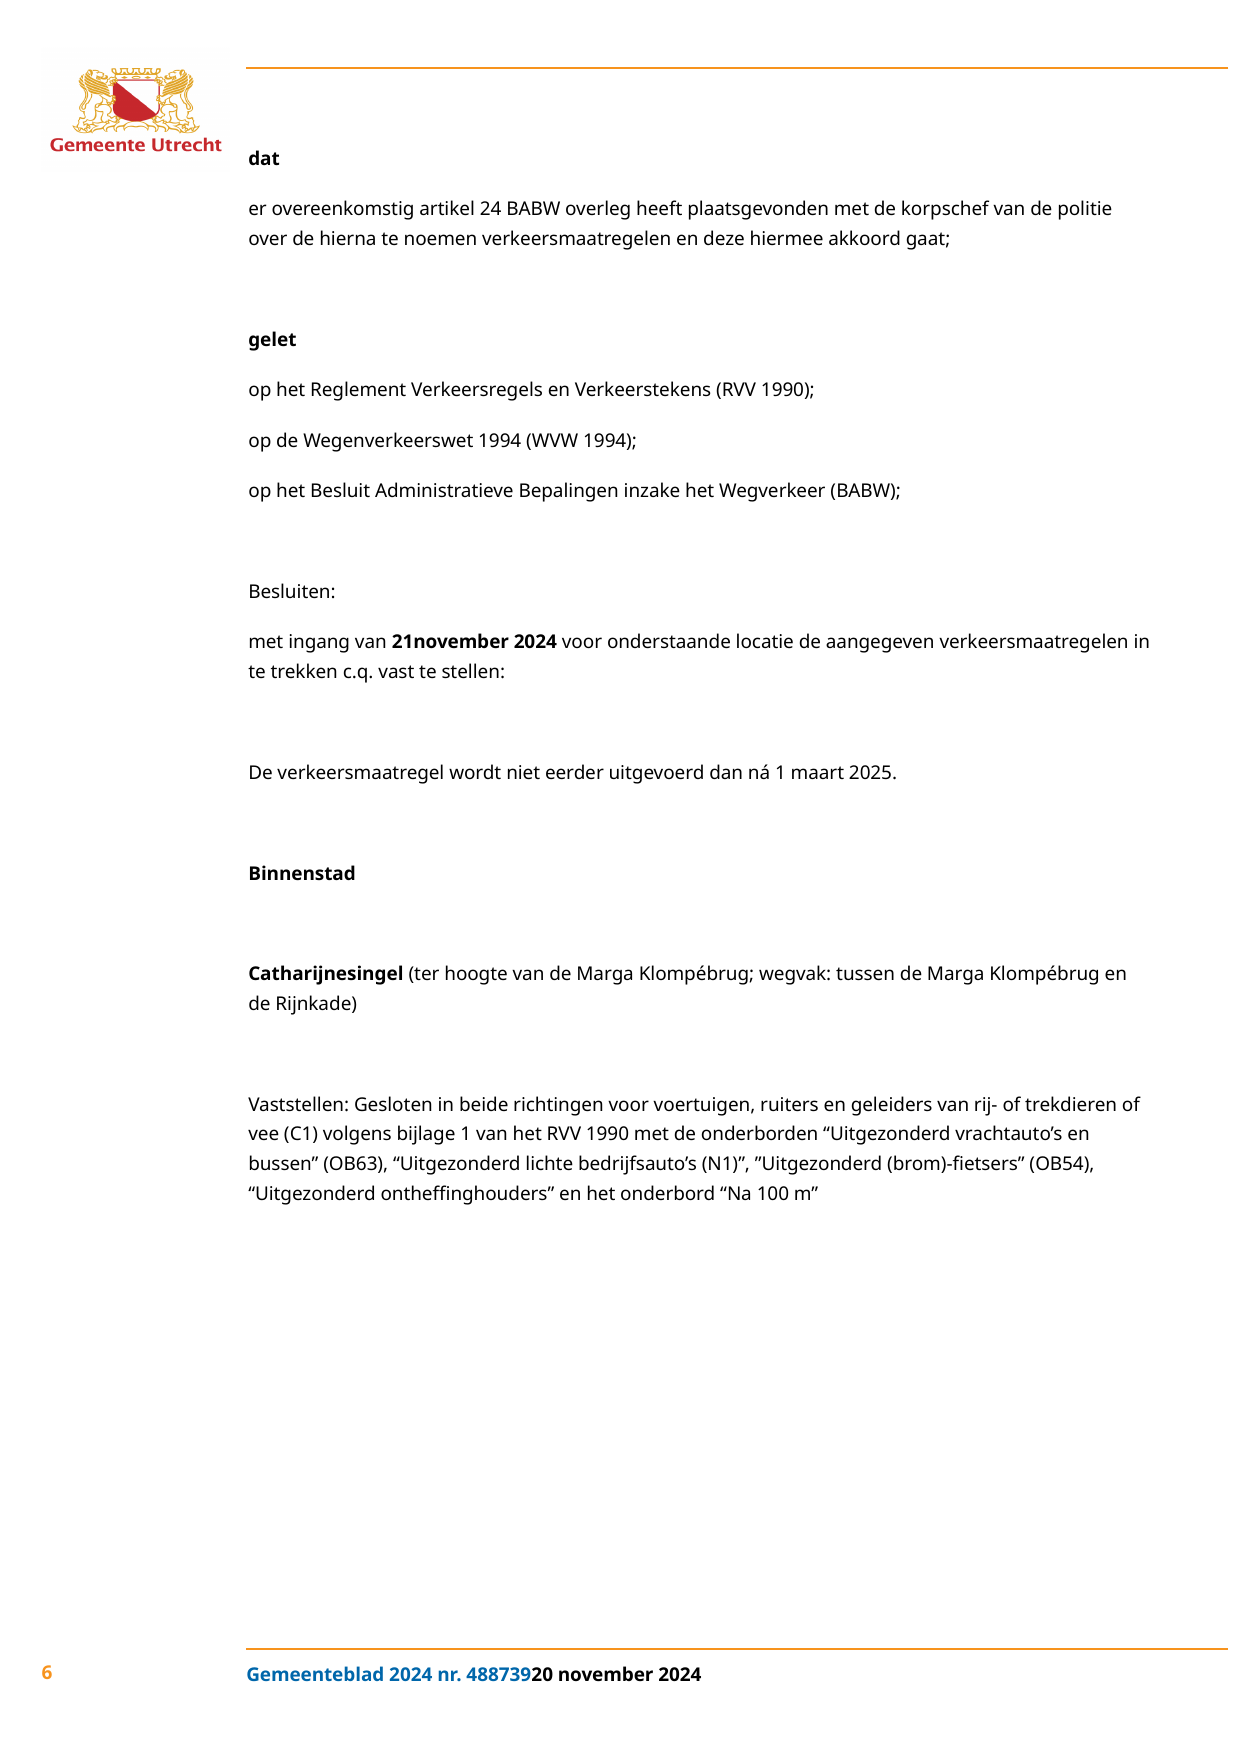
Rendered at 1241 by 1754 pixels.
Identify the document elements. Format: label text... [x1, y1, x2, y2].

text op het Besluit Administratieve Bepalingen inzake het Wegverkeer (BABW); [248, 477, 1152, 503]
text er overeenkomstig artikel 24 BABW overleg heeft plaatsgevonden met de korpschef van de politie over de hierna te noemen verkeersmaatregelen en deze hiermee akkoord gaat; [248, 196, 1152, 251]
text gelet [248, 326, 1152, 352]
text op het Reglement Verkeersregels en Verkeerstekens (RVV 1990); [248, 376, 1152, 402]
text Vaststellen: Gesloten in beide richtingen voor voertuigen, ruiters en geleiders van rij- of trekdieren of vee (C1) volgens bijlage 1 van het RVV 1990 met de onderborden “Uitgezonderd vrachtauto’s en bussen” (OB63), “Uitgezonderd lichte bedrijfsauto’s (N1)”, ”Uitgezonderd (brom)-fietsers” (OB54), “Uitgezonderd ontheffinghouders” en het onderbord “Na 100 m” [248, 1091, 1152, 1206]
text Besluiten: [248, 578, 1152, 604]
text Binnenstad [248, 860, 1152, 886]
text op de Wegenverkeerswet 1994 (WVW 1994); [248, 427, 1152, 453]
text De verkeersmaatregel wordt niet eerder uitgevoerd dan ná 1 maart 2025. [248, 759, 1152, 785]
text dat [248, 145, 1152, 171]
text Catharijnesingel (ter hoogte van de Marga Klompébrug; wegvak: tussen de Marga Klompébrug en de Rijnkade) [248, 961, 1152, 1016]
picture [41, 47, 231, 172]
text met ingang van 21november 2024 voor onderstaande locatie de aangegeven verkeersmaatregelen in te trekken c.q. vast te stellen: [248, 628, 1152, 684]
